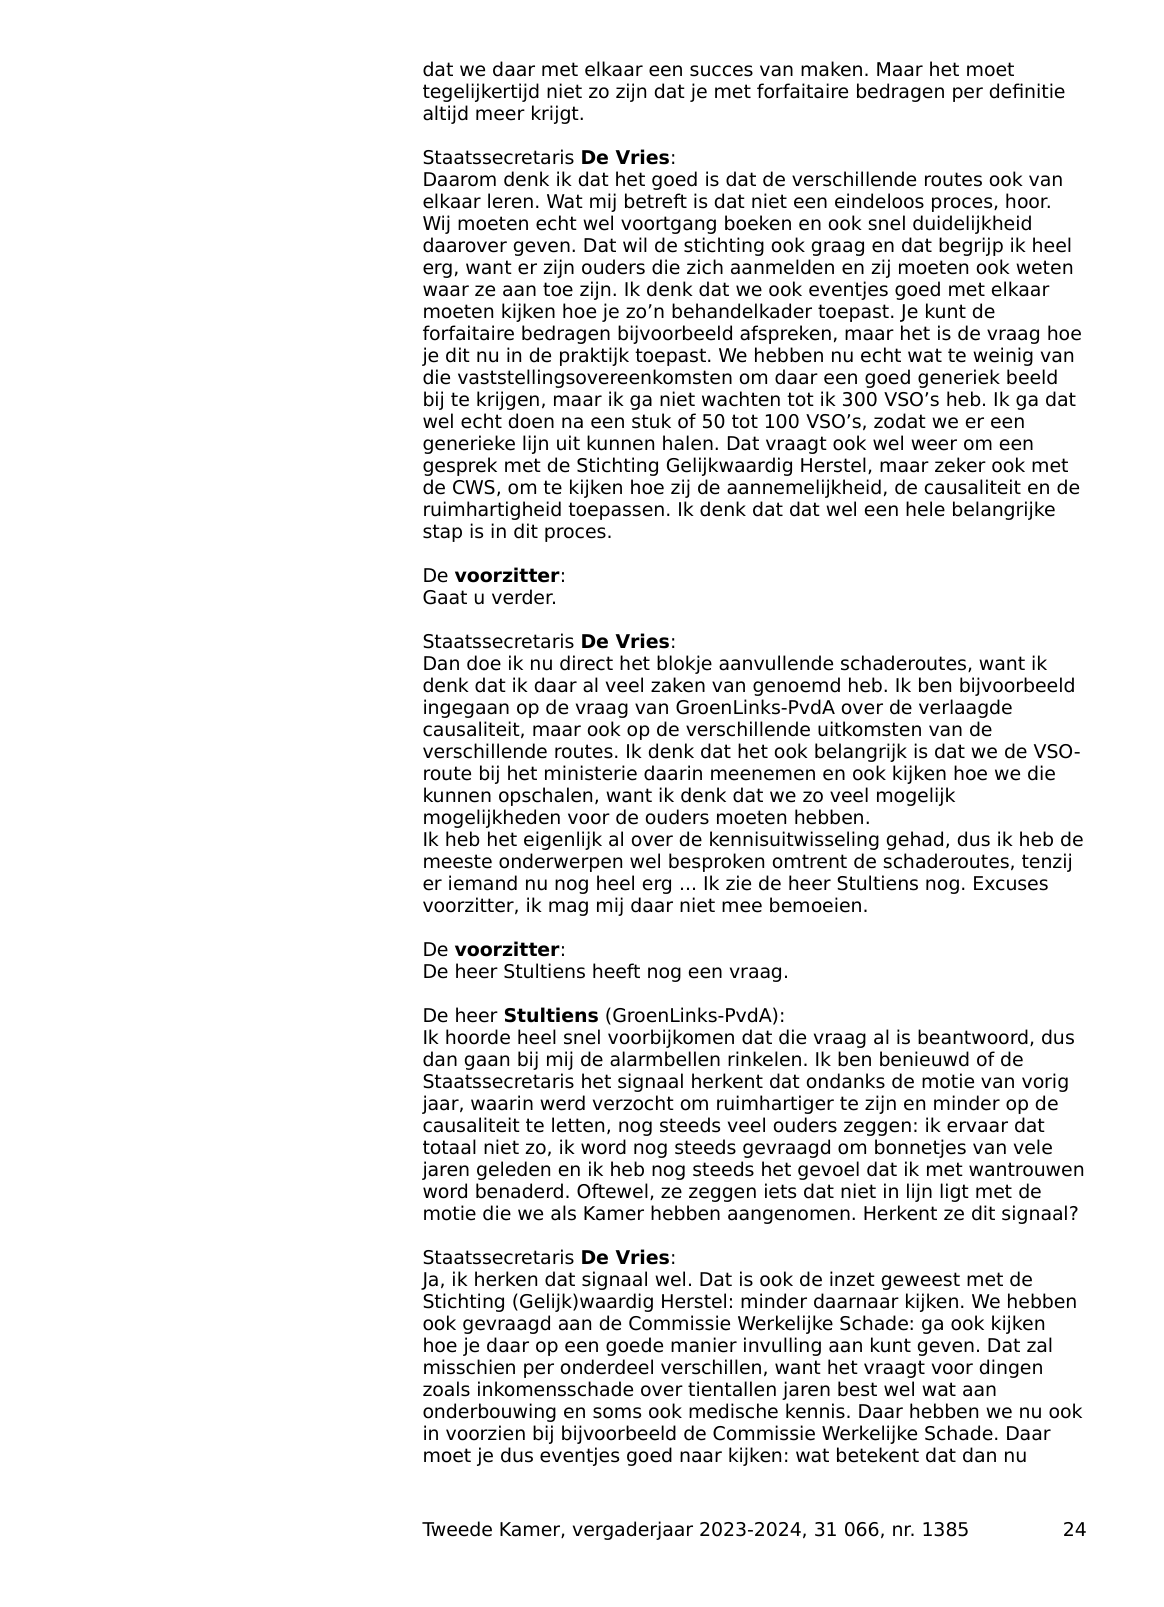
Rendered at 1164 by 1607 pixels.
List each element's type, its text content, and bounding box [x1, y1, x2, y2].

text Daarom denk ik dat het goed is dat de verschillende routes ook van elkaar leren. Wat mij betreft is dat niet een eindeloos proces, hoor. Wij moeten echt wel voortgang boeken en ook snel duidelijkheid daarover geven. Dat wil de stichting ook graag en dat begrijp ik heel erg, want er zijn ouders die zich aanmelden en zij moeten ook weten waar ze aan toe zijn. Ik denk dat we ook eventjes goed met elkaar moeten kijken hoe je zo’n behandelkader toepast. Je kunt de forfaitaire bedragen bijvoorbeeld afspreken, maar het is de vraag hoe je dit nu in de praktijk toepast. We hebben nu echt wat te weinig van die vaststellingsovereenkomsten om daar een goed generiek beeld bij te krijgen, maar ik ga niet wachten tot ik 300 VSO’s heb. Ik ga dat wel echt doen na een stuk of 50 tot 100 VSO’s, zodat we er een generieke lijn uit kunnen halen. Dat vraagt ook wel weer om een gesprek met de Stichting Gelijkwaardig Herstel, maar zeker ook met de CWS, om te kijken hoe zij de aannemelijkheid, de causaliteit en de ruimhartigheid toepassen. Ik denk dat dat wel een hele belangrijke stap is in dit proces. [422, 169, 1087, 543]
text Ik heb het eigenlijk al over de kennisuitwisseling gehad, dus ik heb de meeste onderwerpen wel besproken omtrent de schaderoutes, tenzij er iemand nu nog heel erg ... Ik zie de heer Stultiens nog. Excuses voorzitter, ik mag mij daar niet mee bemoeien. [422, 829, 1087, 917]
text Staatssecretaris De Vries: [422, 147, 1087, 169]
text De voorzitter: [422, 939, 1087, 961]
text Dan doe ik nu direct het blokje aanvullende schaderoutes, want ik denk dat ik daar al veel zaken van genoemd heb. Ik ben bijvoorbeeld ingegaan op de vraag van GroenLinks-PvdA over de verlaagde causaliteit, maar ook op de verschillende uitkomsten van de verschillende routes. Ik denk dat het ook belangrijk is dat we de VSO-route bij het ministerie daarin meenemen en ook kijken hoe we die kunnen opschalen, want ik denk dat we zo veel mogelijk mogelijkheden voor de ouders moeten hebben. [422, 653, 1087, 829]
text Staatssecretaris De Vries: [422, 1247, 1087, 1269]
text De voorzitter: [422, 565, 1087, 587]
text De heer Stultiens heeft nog een vraag. [422, 961, 1087, 983]
text Gaat u verder. [422, 587, 1087, 609]
text Staatssecretaris De Vries: [422, 631, 1087, 653]
text dat we daar met elkaar een succes van maken. Maar het moet tegelijkertijd niet zo zijn dat je met forfaitaire bedragen per definitie altijd meer krijgt. [422, 59, 1087, 125]
text Ik hoorde heel snel voorbijkomen dat die vraag al is beantwoord, dus dan gaan bij mij de alarmbellen rinkelen. Ik ben benieuwd of de Staatssecretaris het signaal herkent dat ondanks de motie van vorig jaar, waarin werd verzocht om ruimhartiger te zijn en minder op de causaliteit te letten, nog steeds veel ouders zeggen: ik ervaar dat totaal niet zo, ik word nog steeds gevraagd om bonnetjes van vele jaren geleden en ik heb nog steeds het gevoel dat ik met wantrouwen word benaderd. Oftewel, ze zeggen iets dat niet in lijn ligt met de motie die we als Kamer hebben aangenomen. Herkent ze dit signaal? [422, 1027, 1087, 1225]
text Ja, ik herken dat signaal wel. Dat is ook de inzet geweest met de Stichting (Gelijk)waardig Herstel: minder daarnaar kijken. We hebben ook gevraagd aan de Commissie Werkelijke Schade: ga ook kijken hoe je daar op een goede manier invulling aan kunt geven. Dat zal misschien per onderdeel verschillen, want het vraagt voor dingen zoals inkomensschade over tientallen jaren best wel wat aan onderbouwing en soms ook medische kennis. Daar hebben we nu ook in voorzien bij bijvoorbeeld de Commissie Werkelijke Schade. Daar moet je dus eventjes goed naar kijken: wat betekent dat dan nu [422, 1269, 1087, 1467]
text De heer Stultiens (GroenLinks-PvdA): [422, 1005, 1087, 1027]
